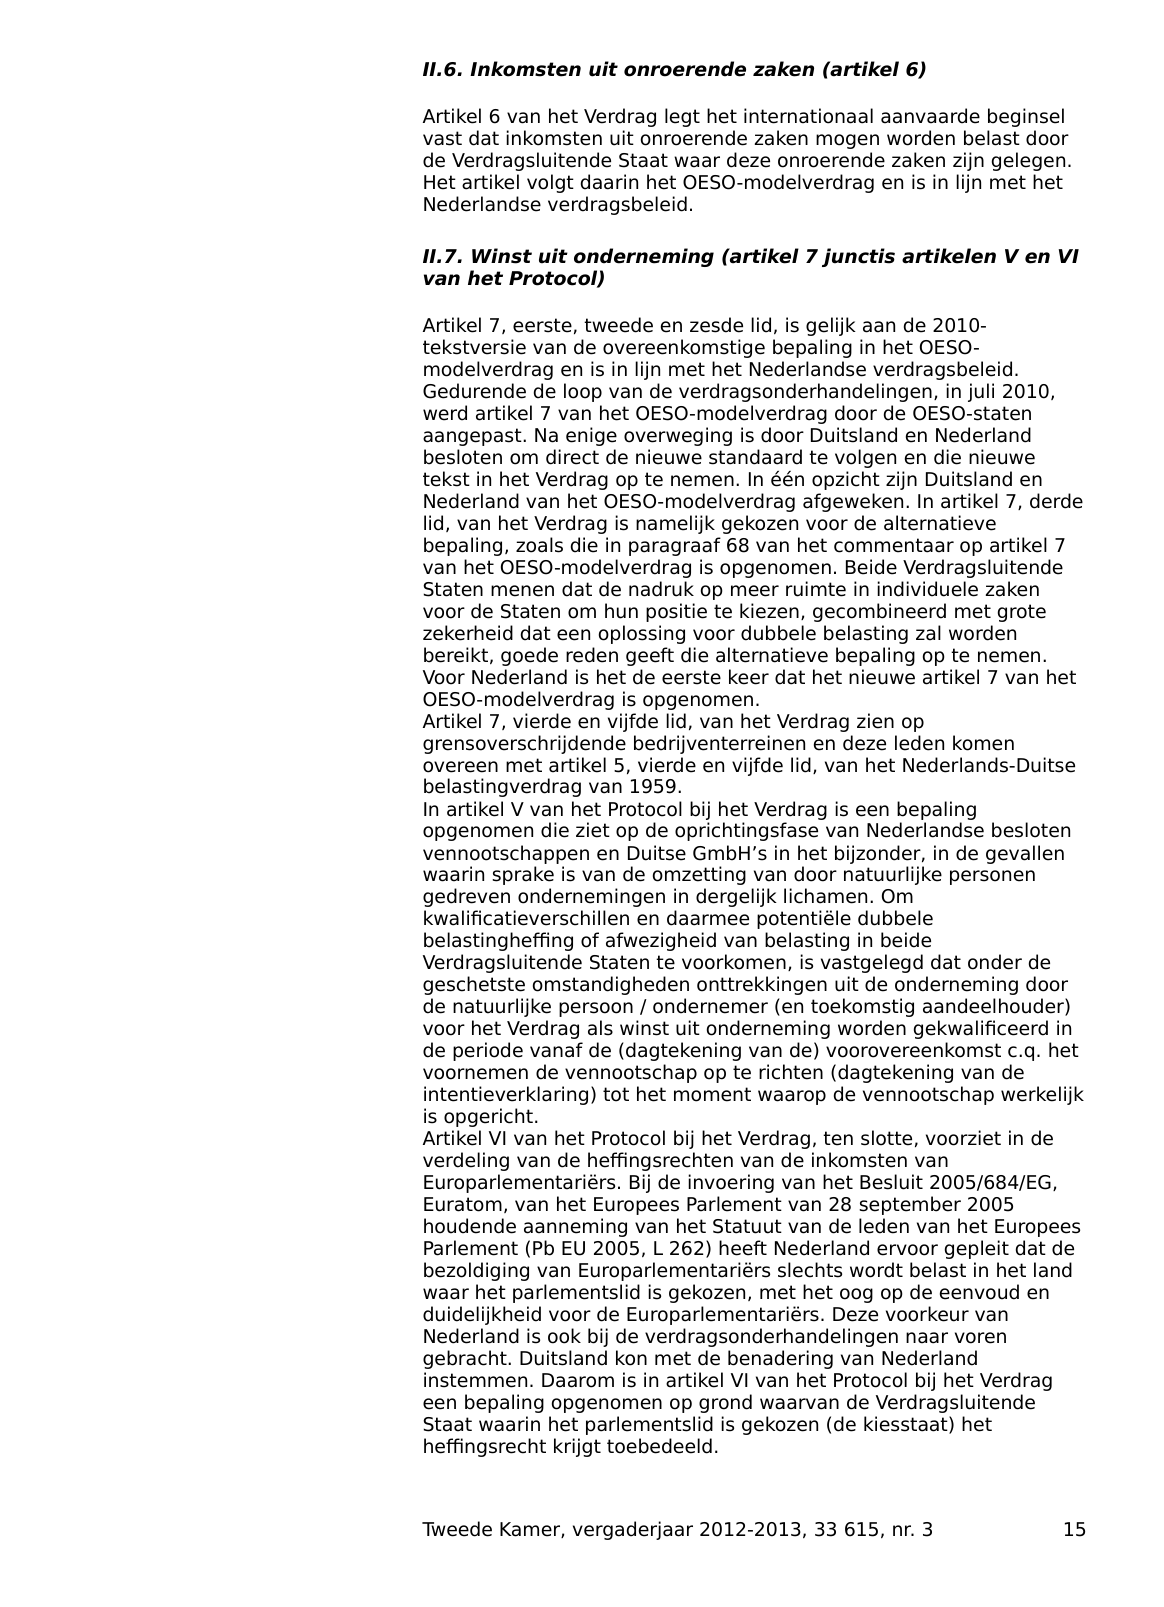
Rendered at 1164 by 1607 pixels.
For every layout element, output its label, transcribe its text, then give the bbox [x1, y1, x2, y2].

text Artikel 7, eerste, tweede en zesde lid, is gelijk aan de 2010-tekstversie van de overeenkomstige bepaling in het OESO-modelverdrag en is in lijn met het Nederlandse verdragsbeleid. Gedurende de loop van de verdragsonderhandelingen, in juli 2010, werd artikel 7 van het OESO-modelverdrag door de OESO-staten aangepast. Na enige overweging is door Duitsland en Nederland besloten om direct de nieuwe standaard te volgen en die nieuwe tekst in het Verdrag op te nemen. In één opzicht zijn Duitsland en Nederland van het OESO-modelverdrag afgeweken. In artikel 7, derde lid, van het Verdrag is namelijk gekozen voor de alternatieve bepaling, zoals die in paragraaf 68 van het commentaar op artikel 7 van het OESO-modelverdrag is opgenomen. Beide Verdragsluitende Staten menen dat de nadruk op meer ruimte in individuele zaken voor de Staten om hun positie te kiezen, gecombineerd met grote zekerheid dat een oplossing voor dubbele belasting zal worden bereikt, goede reden geeft die alternatieve bepaling op te nemen. Voor Nederland is het de eerste keer dat het nieuwe artikel 7 van het OESO-modelverdrag is opgenomen. [422, 315, 1087, 711]
subtitle II.7. Winst uit onderneming (artikel 7 junctis artikelen V en VI van het Protocol) [422, 246, 1087, 290]
text Artikel 6 van het Verdrag legt het internationaal aanvaarde beginsel vast dat inkomsten uit onroerende zaken mogen worden belast door de Verdragsluitende Staat waar deze onroerende zaken zijn gelegen. Het artikel volgt daarin het OESO-modelverdrag en is in lijn met het Nederlandse verdragsbeleid. [422, 106, 1087, 216]
text Artikel VI van het Protocol bij het Verdrag, ten slotte, voorziet in de verdeling van de heffingsrechten van de inkomsten van Europarlementariërs. Bij de invoering van het Besluit 2005/684/EG, Euratom, van het Europees Parlement van 28 september 2005 houdende aanneming van het Statuut van de leden van het Europees Parlement (Pb EU 2005, L 262) heeft Nederland ervoor gepleit dat de bezoldiging van Europarlementariërs slechts wordt belast in het land waar het parlementslid is gekozen, met het oog op de eenvoud en duidelijkheid voor de Europarlementariërs. Deze voorkeur van Nederland is ook bij de verdragsonderhandelingen naar voren gebracht. Duitsland kon met de benadering van Nederland instemmen. Daarom is in artikel VI van het Protocol bij het Verdrag een bepaling opgenomen op grond waarvan de Verdragsluitende Staat waarin het parlementslid is gekozen (de kiesstaat) het heffingsrecht krijgt toebedeeld. [422, 1128, 1087, 1458]
text In artikel V van het Protocol bij het Verdrag is een bepaling opgenomen die ziet op de oprichtingsfase van Nederlandse besloten vennootschappen en Duitse GmbH’s in het bijzonder, in de gevallen waarin sprake is van de omzetting van door natuurlijke personen gedreven ondernemingen in dergelijk lichamen. Om kwalificatieverschillen en daarmee potentiële dubbele belastingheffing of afwezigheid van belasting in beide Verdragsluitende Staten te voorkomen, is vastgelegd dat onder de geschetste omstandigheden onttrekkingen uit de onderneming door de natuurlijke persoon / ondernemer (en toekomstig aandeelhouder) voor het Verdrag als winst uit onderneming worden gekwalificeerd in de periode vanaf de (dagtekening van de) voorovereenkomst c.q. het voornemen de vennootschap op te richten (dagtekening van de intentieverklaring) tot het moment waarop de vennootschap werkelijk is opgericht. [422, 798, 1087, 1128]
subtitle II.6. Inkomsten uit onroerende zaken (artikel 6) [422, 59, 1087, 81]
text Artikel 7, vierde en vijfde lid, van het Verdrag zien op grensoverschrijdende bedrijventerreinen en deze leden komen overeen met artikel 5, vierde en vijfde lid, van het Nederlands-Duitse belastingverdrag van 1959. [422, 711, 1087, 798]
